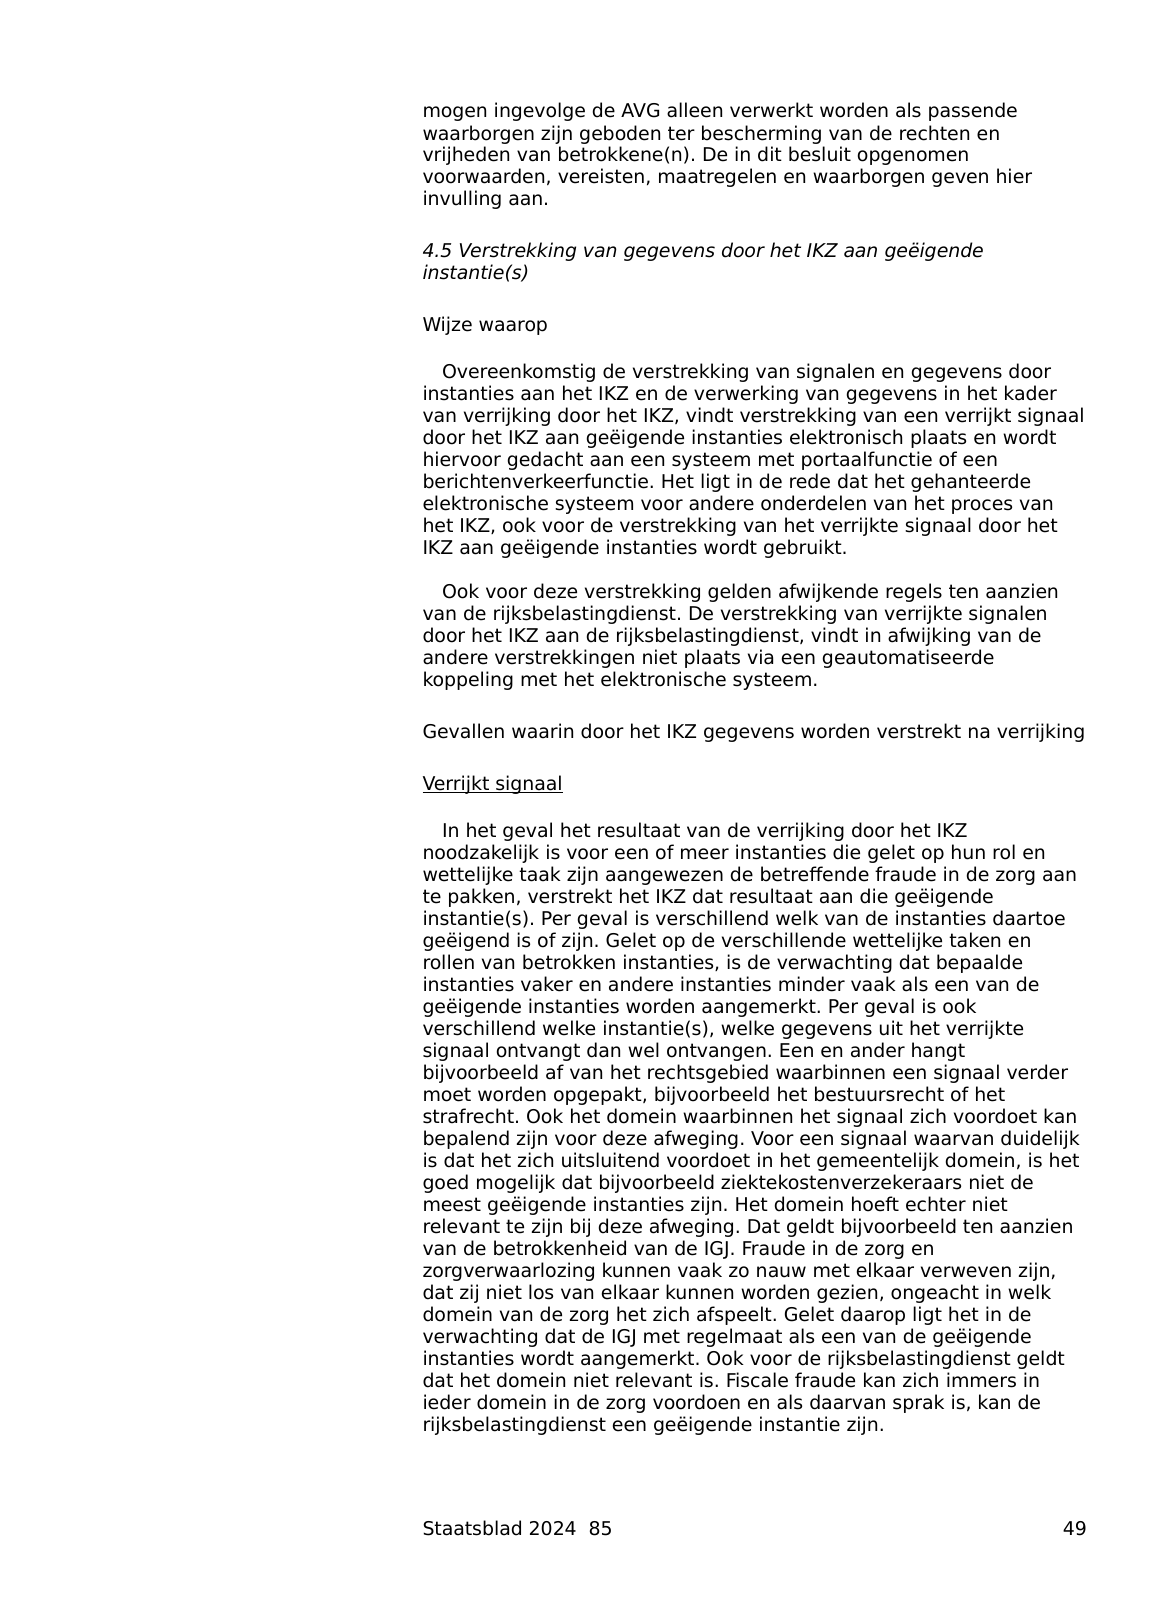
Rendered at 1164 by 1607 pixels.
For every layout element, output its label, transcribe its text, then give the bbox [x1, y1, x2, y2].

text Overeenkomstig de verstrekking van signalen en gegevens door instanties aan het IKZ en de verwerking van gegevens in het kader van verrijking door het IKZ, vindt verstrekking van een verrijkt signaal door het IKZ aan geëigende instanties elektronisch plaats en wordt hiervoor gedacht aan een systeem met portaalfunctie of een berichtenverkeerfunctie. Het ligt in de rede dat het gehanteerde elektronische systeem voor andere onderdelen van het proces van het IKZ, ook voor de verstrekking van het verrijkte signaal door het IKZ aan geëigende instanties wordt gebruikt. [422, 361, 1087, 559]
subtitle 4.5 Verstrekking van gegevens door het IKZ aan geëigende instantie(s) [422, 240, 1087, 284]
subtitle Verrijkt signaal [422, 773, 1087, 795]
subtitle Gevallen waarin door het IKZ gegevens worden verstrekt na verrijking [422, 721, 1087, 743]
subtitle Wijze waarop [422, 314, 1087, 336]
text In het geval het resultaat van de verrijking door het IKZ noodzakelijk is voor een of meer instanties die gelet op hun rol en wettelijke taak zijn aangewezen de betreffende fraude in de zorg aan te pakken, verstrekt het IKZ dat resultaat aan die geëigende instantie(s). Per geval is verschillend welk van de instanties daartoe geëigend is of zijn. Gelet op de verschillende wettelijke taken en rollen van betrokken instanties, is de verwachting dat bepaalde instanties vaker en andere instanties minder vaak als een van de geëigende instanties worden aangemerkt. Per geval is ook verschillend welke instantie(s), welke gegevens uit het verrijkte signaal ontvangt dan wel ontvangen. Een en ander hangt bijvoorbeeld af van het rechtsgebied waarbinnen een signaal verder moet worden opgepakt, bijvoorbeeld het bestuursrecht of het strafrecht. Ook het domein waarbinnen het signaal zich voordoet kan bepalend zijn voor deze afweging. Voor een signaal waarvan duidelijk is dat het zich uitsluitend voordoet in het gemeentelijk domein, is het goed mogelijk dat bijvoorbeeld ziektekostenverzekeraars niet de meest geëigende instanties zijn. Het domein hoeft echter niet relevant te zijn bij deze afweging. Dat geldt bijvoorbeeld ten aanzien van de betrokkenheid van de IGJ. Fraude in de zorg en zorgverwaarlozing kunnen vaak zo nauw met elkaar verweven zijn, dat zij niet los van elkaar kunnen worden gezien, ongeacht in welk domein van de zorg het zich afspeelt. Gelet daarop ligt het in de verwachting dat de IGJ met regelmaat als een van de geëigende instanties wordt aangemerkt. Ook voor de rijksbelastingdienst geldt dat het domein niet relevant is. Fiscale fraude kan zich immers in ieder domein in de zorg voordoen en als daarvan sprak is, kan de rijksbelastingdienst een geëigende instantie zijn. [422, 820, 1087, 1436]
text mogen ingevolge de AVG alleen verwerkt worden als passende waarborgen zijn geboden ter bescherming van de rechten en vrijheden van betrokkene(n). De in dit besluit opgenomen voorwaarden, vereisten, maatregelen en waarborgen geven hier invulling aan. [422, 100, 1087, 210]
text Ook voor deze verstrekking gelden afwijkende regels ten aanzien van de rijksbelastingdienst. De verstrekking van verrijkte signalen door het IKZ aan de rijksbelastingdienst, vindt in afwijking van de andere verstrekkingen niet plaats via een geautomatiseerde koppeling met het elektronische systeem. [422, 581, 1087, 691]
